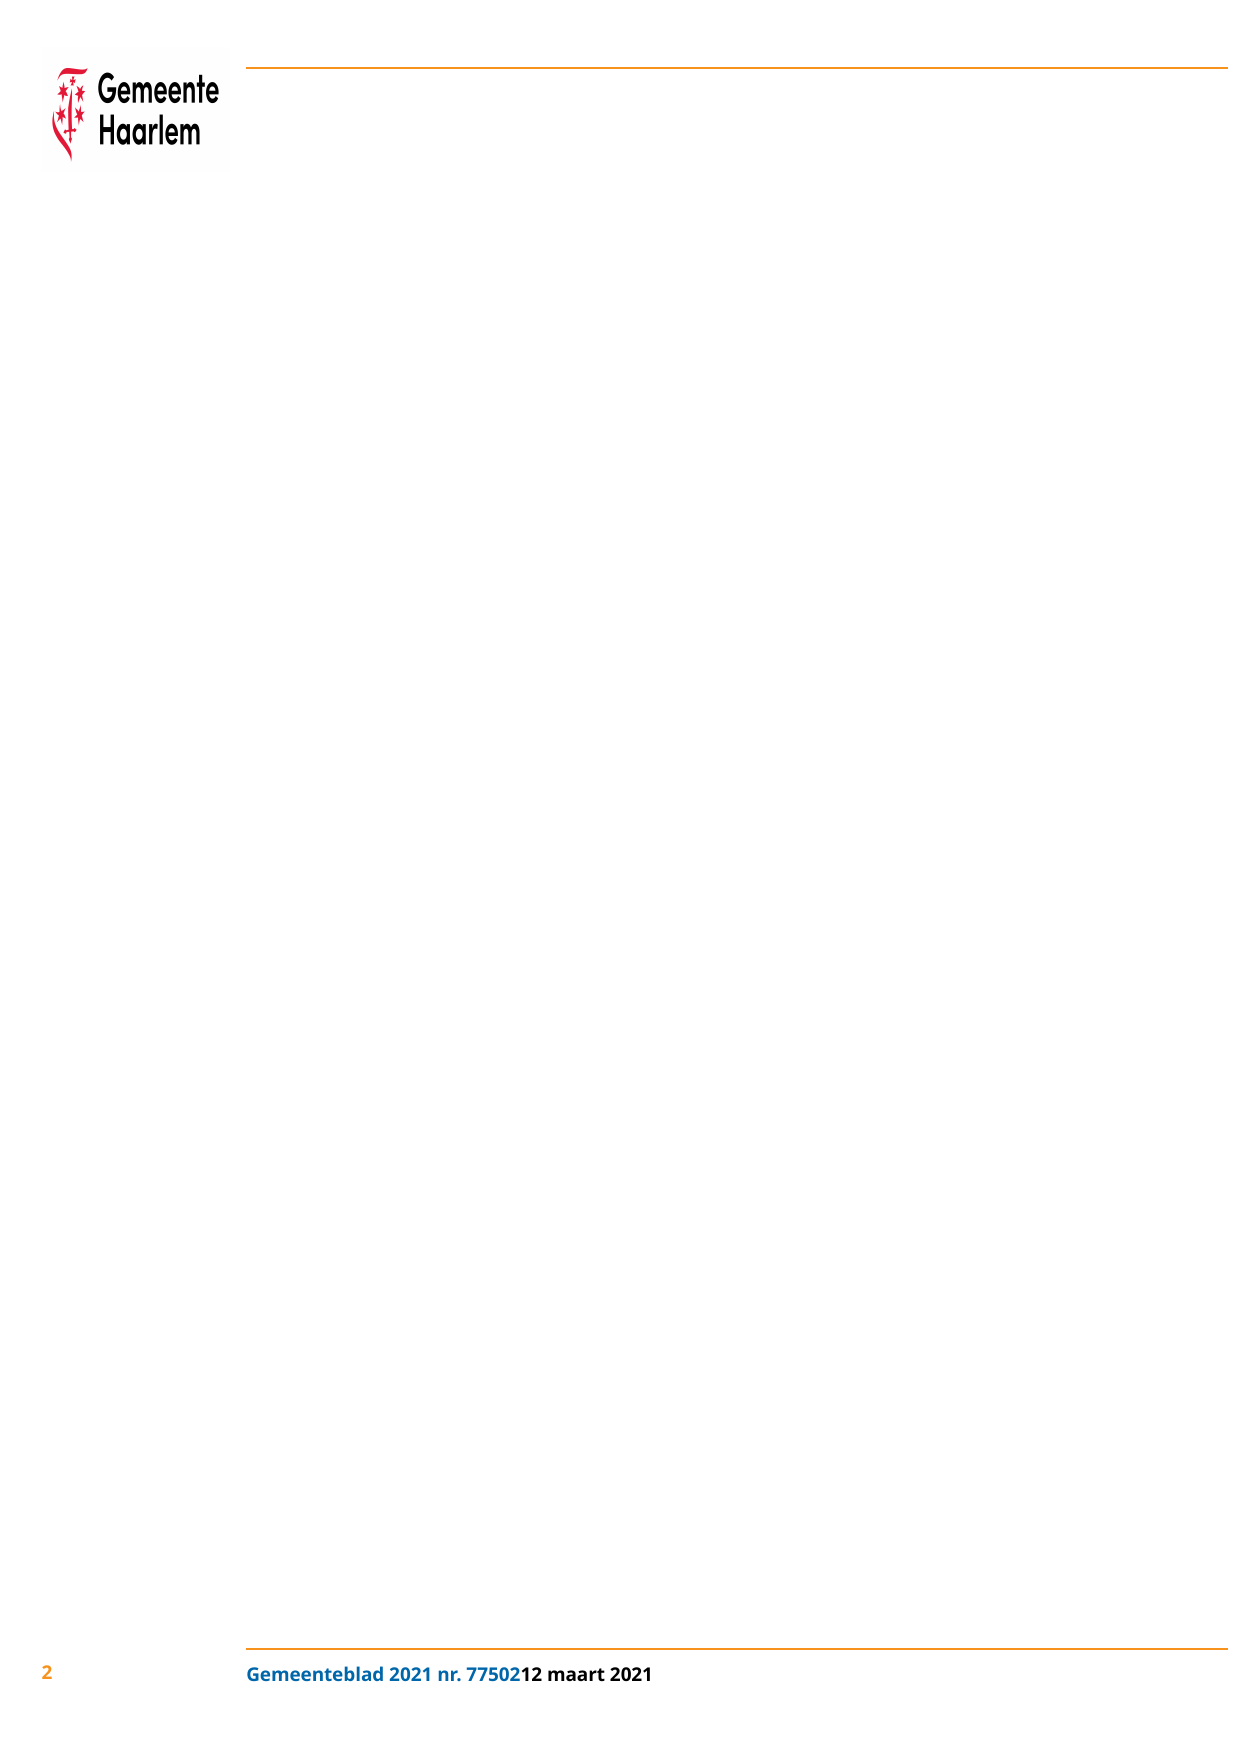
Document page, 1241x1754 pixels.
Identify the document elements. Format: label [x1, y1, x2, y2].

picture [41, 47, 231, 172]
